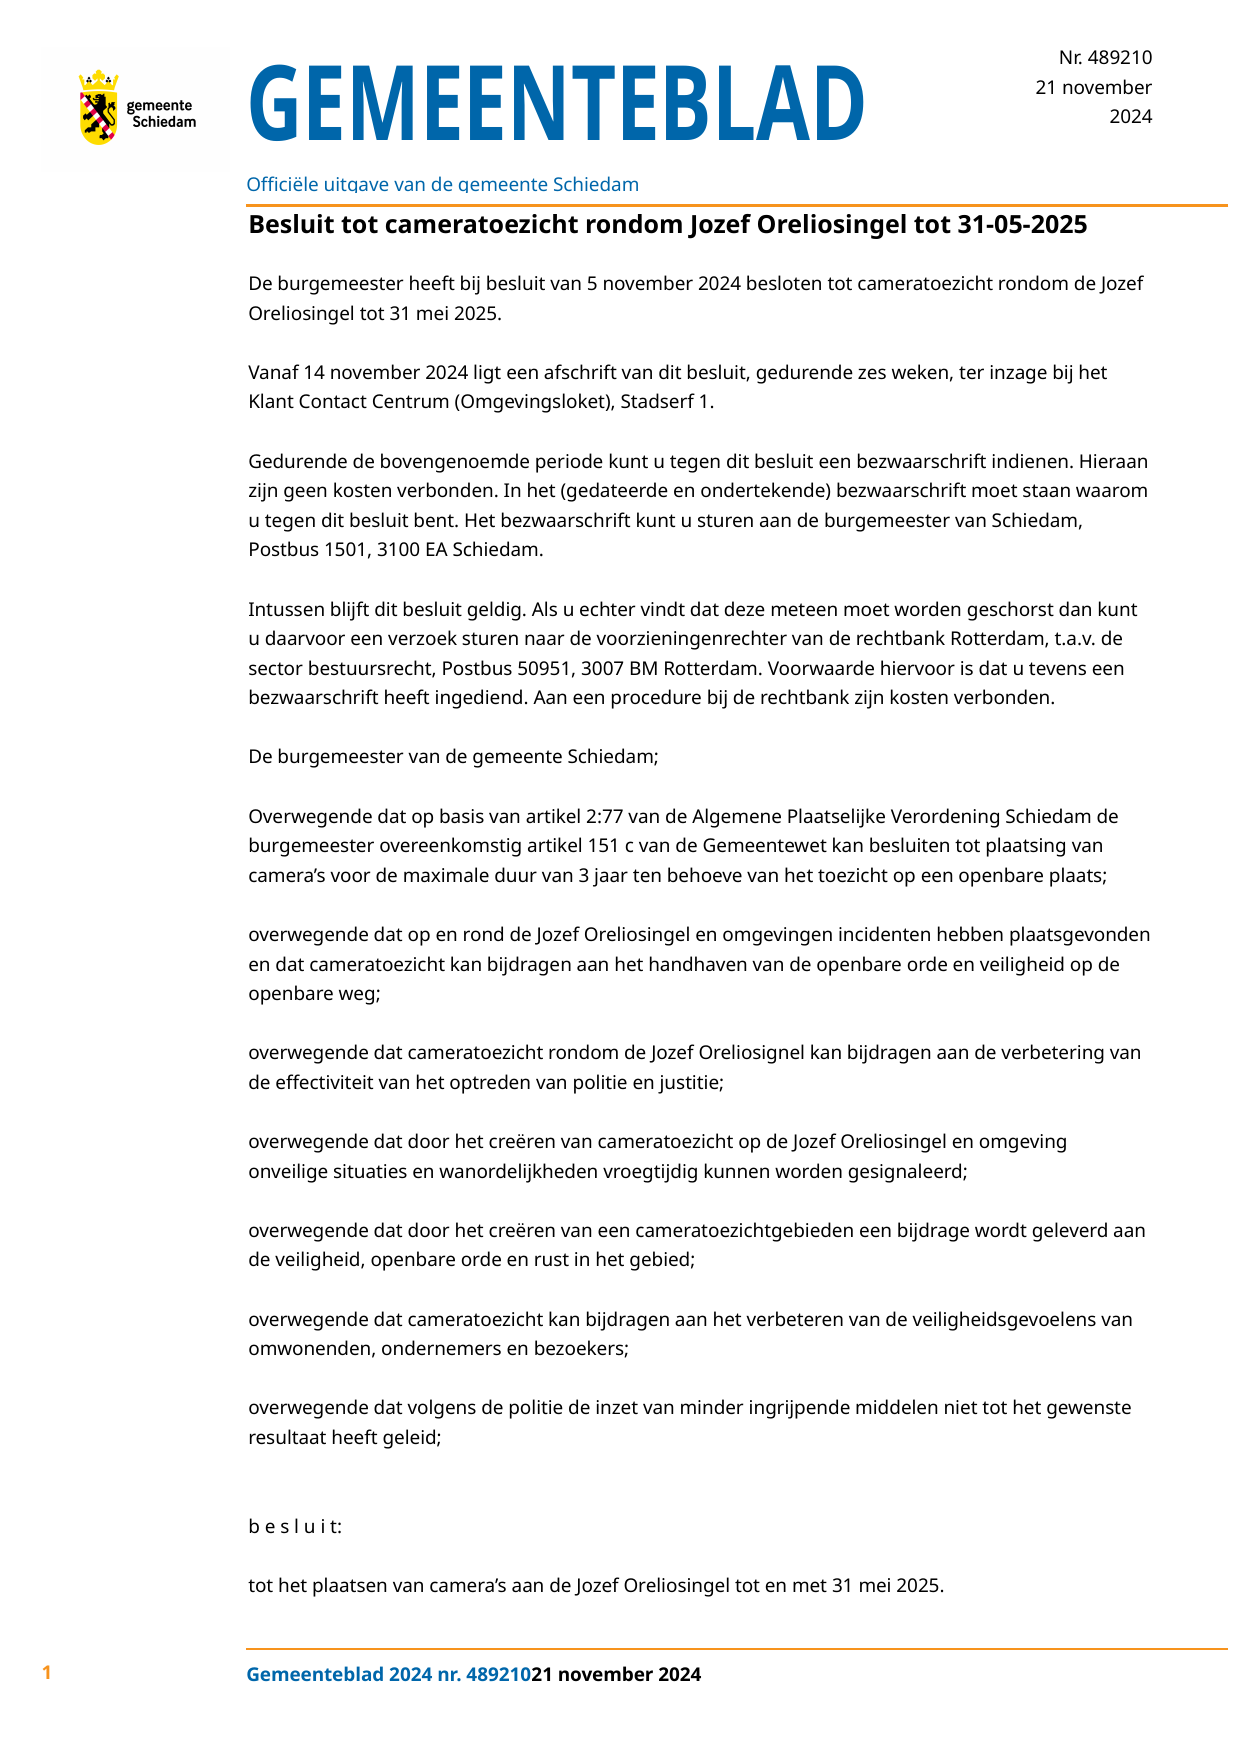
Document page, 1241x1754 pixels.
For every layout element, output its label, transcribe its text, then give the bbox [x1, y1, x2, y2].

text overwegende dat door het creëren van een cameratoezichtgebieden een bijdrage wordt geleverd aan de veiligheid, openbare orde en rust in het gebied; [248, 1217, 1152, 1272]
text overwegende dat op en rond de Jozef Oreliosingel en omgevingen incidenten hebben plaatsgevonden en dat cameratoezicht kan bijdragen aan het handhaven van de openbare orde en veiligheid op de openbare weg; [248, 921, 1152, 1006]
text Intussen blijft dit besluit geldig. Als u echter vindt dat deze meteen moet worden geschorst dan kunt u daarvoor een verzoek sturen naar de voorzieningenrechter van de rechtbank Rotterdam, t.a.v. de sector bestuursrecht, Postbus 50951, 3007 BM Rotterdam. Voorwaarde hiervoor is dat u tevens een bezwaarschrift heeft ingediend. Aan een procedure bij de rechtbank zijn kosten verbonden. [248, 596, 1152, 710]
text Overwegende dat op basis van artikel 2:77 van de Algemene Plaatselijke Verordening Schiedam de burgemeester overeenkomstig artikel 151 c van de Gemeentewet kan besluiten tot plaatsing van camera’s voor de maximale duur van 3 jaar ten behoeve van het toezicht op een openbare plaats; [248, 803, 1152, 888]
text overwegende dat door het creëren van cameratoezicht op de Jozef Oreliosingel en omgeving onveilige situaties en wanordelijkheden vroegtijdig kunnen worden gesignaleerd; [248, 1128, 1152, 1183]
picture [41, 47, 231, 172]
text overwegende dat volgens de politie de inzet van minder ingrijpende middelen niet tot het gewenste resultaat heeft geleid; [248, 1394, 1152, 1450]
text overwegende dat cameratoezicht kan bijdragen aan het verbeteren van de veiligheidsgevoelens van omwonenden, ondernemers en bezoekers; [248, 1306, 1152, 1361]
text overwegende dat cameratoezicht rondom de Jozef Oreliosignel kan bijdragen aan de verbetering van de effectiviteit van het optreden van politie en justitie; [248, 1039, 1152, 1095]
text b e s l u i t: [248, 1513, 1152, 1538]
text De burgemeester van de gemeente Schiedam; [248, 744, 1152, 769]
text Besluit tot cameratoezicht rondom Jozef Oreliosingel tot 31-05-2025 [248, 207, 1152, 241]
text tot het plaatsen van camera’s aan de Jozef Oreliosingel tot en met 31 mei 2025. [248, 1572, 1152, 1598]
text Gedurende de bovengenoemde periode kunt u tegen dit besluit een bezwaarschrift indienen. Hieraan zijn geen kosten verbonden. In het (gedateerde en ondertekende) bezwaarschrift moet staan waarom u tegen dit besluit bent. Het bezwaarschrift kunt u sturen aan de burgemeester van Schiedam, Postbus 1501, 3100 EA Schiedam. [248, 448, 1152, 562]
text Vanaf 14 november 2024 ligt een afschrift van dit besluit, gedurende zes weken, ter inzage bij het Klant Contact Centrum (Omgevingsloket), Stadserf 1. [248, 359, 1152, 414]
text De burgemeester heeft bij besluit van 5 november 2024 besloten tot cameratoezicht rondom de Jozef Oreliosingel tot 31 mei 2025. [248, 270, 1152, 326]
